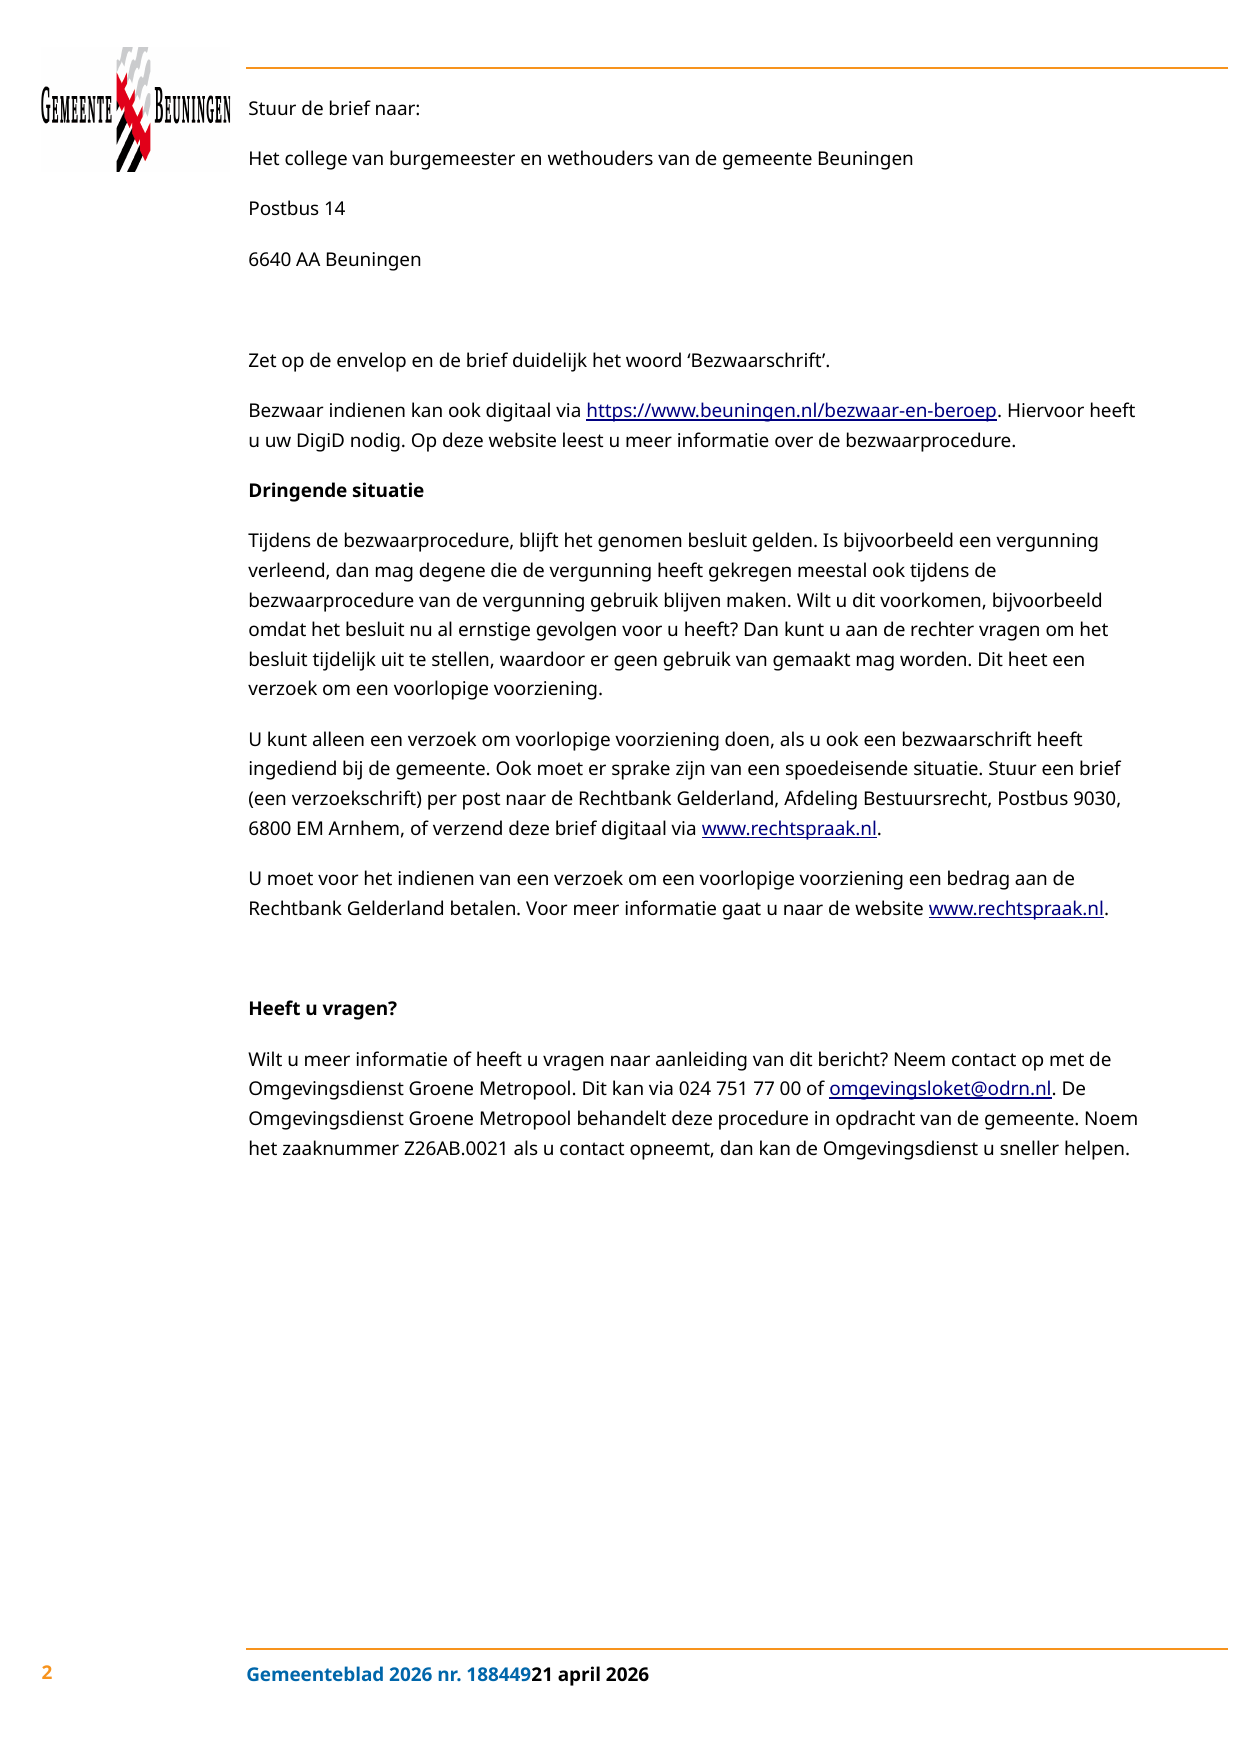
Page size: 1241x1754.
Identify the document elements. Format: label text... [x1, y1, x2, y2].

text U kunt alleen een verzoek om voorlopige voorziening doen, als u ook een bezwaarschrift heeft ingediend bij de gemeente. Ook moet er sprake zijn van een spoedeisende situatie. Stuur een brief (een verzoekschrift) per post naar de Rechtbank Gelderland, Afdeling Bestuursrecht, Postbus 9030, 6800 EM Arnhem, of verzend deze brief digitaal via www.rechtspraak.nl. [248, 726, 1152, 841]
text Zet op de envelop en de brief duidelijk het woord ‘Bezwaarschrift’. [248, 347, 1152, 373]
text Postbus 14 [248, 196, 1152, 221]
picture [41, 47, 231, 172]
text 6640 AA Beuningen [248, 246, 1152, 272]
text Heeft u vragen? [248, 996, 1152, 1021]
text Dringende situatie [248, 477, 1152, 503]
text U moet voor het indienen van een verzoek om een voorlopige voorziening een bedrag aan de Rechtbank Gelderland betalen. Voor meer informatie gaat u naar de website www.rechtspraak.nl. [248, 865, 1152, 921]
text Het college van burgemeester en wethouders van de gemeente Beuningen [248, 145, 1152, 171]
text Wilt u meer informatie of heeft u vragen naar aanleiding van dit bericht? Neem contact op met de Omgevingsdienst Groene Metropool. Dit kan via 024 751 77 00 of omgevingsloket@odrn.nl. De Omgevingsdienst Groene Metropool behandelt deze procedure in opdracht van de gemeente. Noem het zaaknummer Z26AB.0021 als u contact opneemt, dan kan de Omgevingsdienst u sneller helpen. [248, 1046, 1152, 1161]
text Stuur de brief naar: [248, 95, 1152, 121]
text Bezwaar indienen kan ook digitaal via https://www.beuningen.nl/bezwaar-en-beroep. Hiervoor heeft u uw DigiD nodig. Op deze website leest u meer informatie over de bezwaarprocedure. [248, 397, 1152, 453]
text Tijdens de bezwaarprocedure, blijft het genomen besluit gelden. Is bijvoorbeeld een vergunning verleend, dan mag degene die de vergunning heeft gekregen meestal ook tijdens de bezwaarprocedure van de vergunning gebruik blijven maken. Wilt u dit voorkomen, bijvoorbeeld omdat het besluit nu al ernstige gevolgen voor u heeft? Dan kunt u aan de rechter vragen om het besluit tijdelijk uit te stellen, waardoor er geen gebruik van gemaakt mag worden. Dit heet een verzoek om een voorlopige voorziening. [248, 528, 1152, 701]
